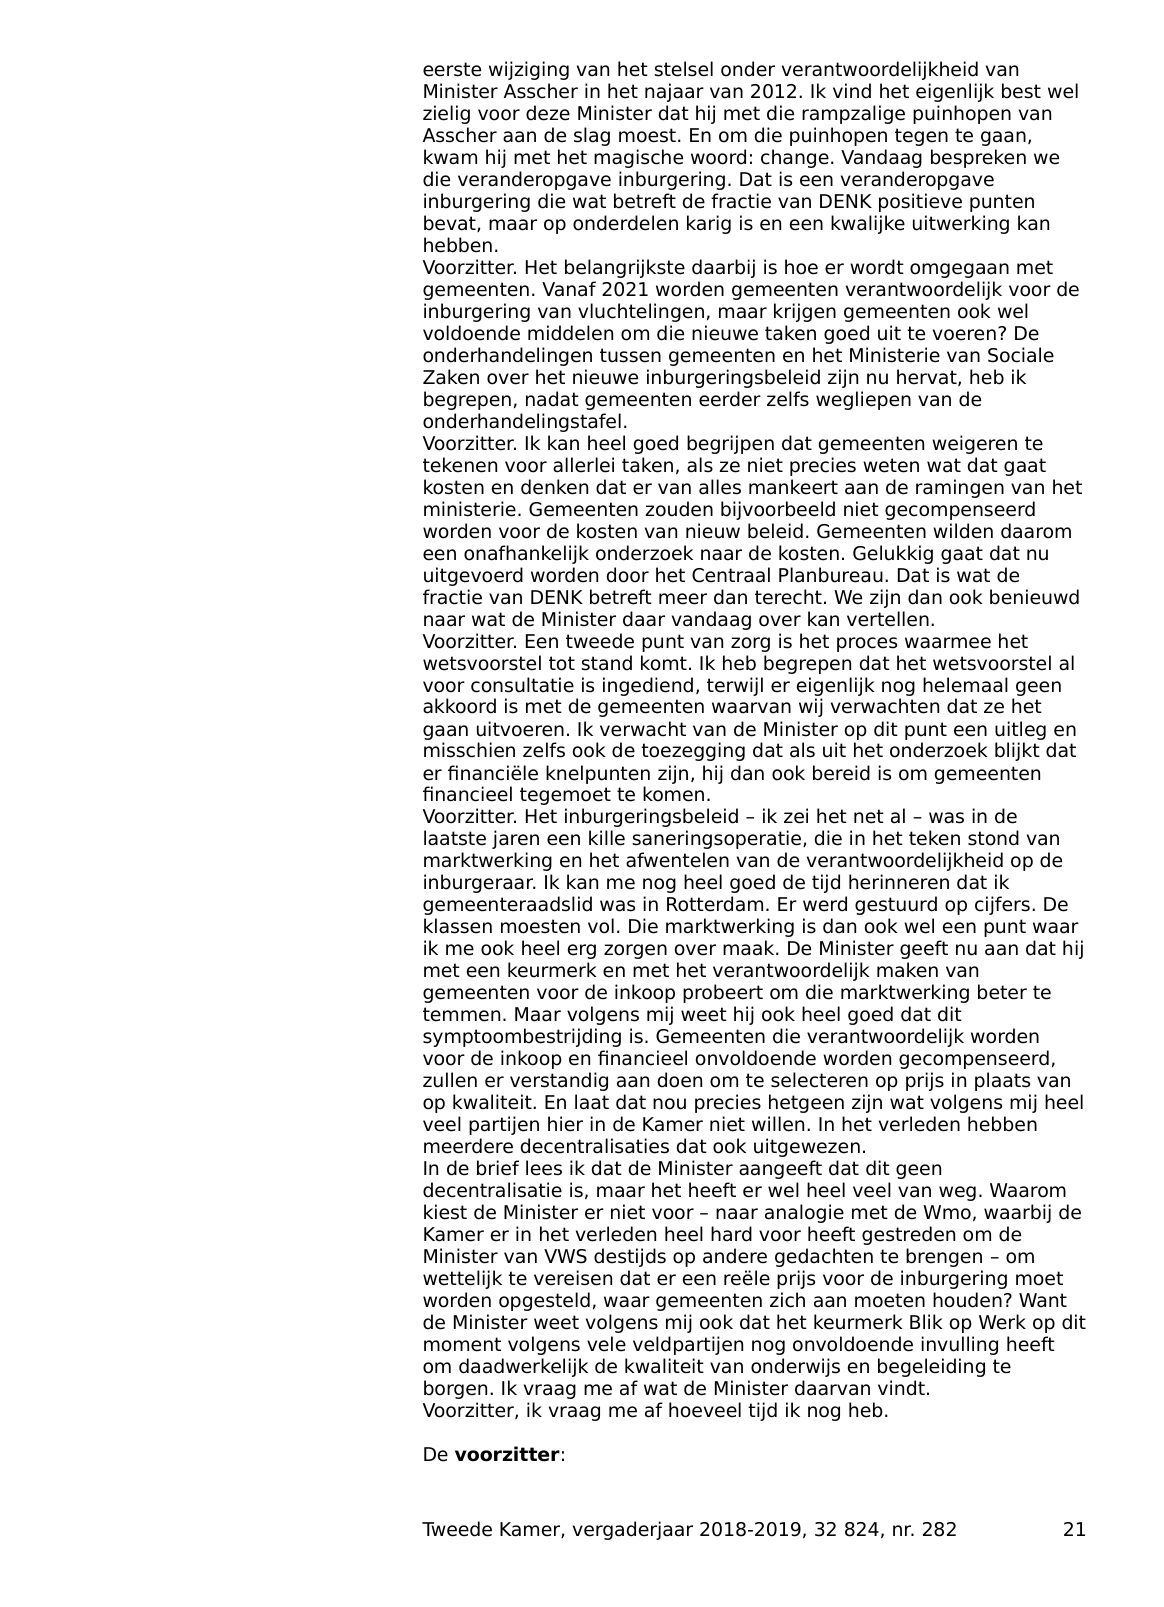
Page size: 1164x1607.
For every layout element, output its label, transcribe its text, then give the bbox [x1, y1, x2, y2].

text De voorzitter: [422, 1444, 1087, 1466]
text Voorzitter. Het inburgeringsbeleid – ik zei het net al – was in de laatste jaren een kille saneringsoperatie, die in het teken stond van marktwerking en het afwentelen van de verantwoordelijkheid op de inburgeraar. Ik kan me nog heel goed de tijd herinneren dat ik gemeenteraadslid was in Rotterdam. Er werd gestuurd op cijfers. De klassen moesten vol. Die marktwerking is dan ook wel een punt waar ik me ook heel erg zorgen over maak. De Minister geeft nu aan dat hij met een keurmerk en met het verantwoordelijk maken van gemeenten voor de inkoop probeert om die marktwerking beter te temmen. Maar volgens mij weet hij ook heel goed dat dit symptoombestrijding is. Gemeenten die verantwoordelijk worden voor de inkoop en financieel onvoldoende worden gecompenseerd, zullen er verstandig aan doen om te selecteren op prijs in plaats van op kwaliteit. En laat dat nou precies hetgeen zijn wat volgens mij heel veel partijen hier in de Kamer niet willen. In het verleden hebben meerdere decentralisaties dat ook uitgewezen. [422, 806, 1087, 1158]
text In de brief lees ik dat de Minister aangeeft dat dit geen decentralisatie is, maar het heeft er wel heel veel van weg. Waarom kiest de Minister er niet voor – naar analogie met de Wmo, waarbij de Kamer er in het verleden heel hard voor heeft gestreden om de Minister van VWS destijds op andere gedachten te brengen – om wettelijk te vereisen dat er een reële prijs voor de inburgering moet worden opgesteld, waar gemeenten zich aan moeten houden? Want de Minister weet volgens mij ook dat het keurmerk Blik op Werk op dit moment volgens vele veldpartijen nog onvoldoende invulling heeft om daadwerkelijk de kwaliteit van onderwijs en begeleiding te borgen. Ik vraag me af wat de Minister daarvan vindt. [422, 1158, 1087, 1400]
text eerste wijziging van het stelsel onder verantwoordelijkheid van Minister Asscher in het najaar van 2012. Ik vind het eigenlijk best wel zielig voor deze Minister dat hij met die rampzalige puinhopen van Asscher aan de slag moest. En om die puinhopen tegen te gaan, kwam hij met het magische woord: change. Vandaag bespreken we die veranderopgave inburgering. Dat is een veranderopgave inburgering die wat betreft de fractie van DENK positieve punten bevat, maar op onderdelen karig is en een kwalijke uitwerking kan hebben. [422, 59, 1087, 257]
text Voorzitter. Het belangrijkste daarbij is hoe er wordt omgegaan met gemeenten. Vanaf 2021 worden gemeenten verantwoordelijk voor de inburgering van vluchtelingen, maar krijgen gemeenten ook wel voldoende middelen om die nieuwe taken goed uit te voeren? De onderhandelingen tussen gemeenten en het Ministerie van Sociale Zaken over het nieuwe inburgeringsbeleid zijn nu hervat, heb ik begrepen, nadat gemeenten eerder zelfs wegliepen van de onderhandelingstafel. [422, 257, 1087, 433]
text Voorzitter. Ik kan heel goed begrijpen dat gemeenten weigeren te tekenen voor allerlei taken, als ze niet precies weten wat dat gaat kosten en denken dat er van alles mankeert aan de ramingen van het ministerie. Gemeenten zouden bijvoorbeeld niet gecompenseerd worden voor de kosten van nieuw beleid. Gemeenten wilden daarom een onafhankelijk onderzoek naar de kosten. Gelukkig gaat dat nu uitgevoerd worden door het Centraal Planbureau. Dat is wat de fractie van DENK betreft meer dan terecht. We zijn dan ook benieuwd naar wat de Minister daar vandaag over kan vertellen. [422, 433, 1087, 631]
text Voorzitter, ik vraag me af hoeveel tijd ik nog heb. [422, 1400, 1087, 1422]
text Voorzitter. Een tweede punt van zorg is het proces waarmee het wetsvoorstel tot stand komt. Ik heb begrepen dat het wetsvoorstel al voor consultatie is ingediend, terwijl er eigenlijk nog helemaal geen akkoord is met de gemeenten waarvan wij verwachten dat ze het gaan uitvoeren. Ik verwacht van de Minister op dit punt een uitleg en misschien zelfs ook de toezegging dat als uit het onderzoek blijkt dat er financiële knelpunten zijn, hij dan ook bereid is om gemeenten financieel tegemoet te komen. [422, 631, 1087, 806]
